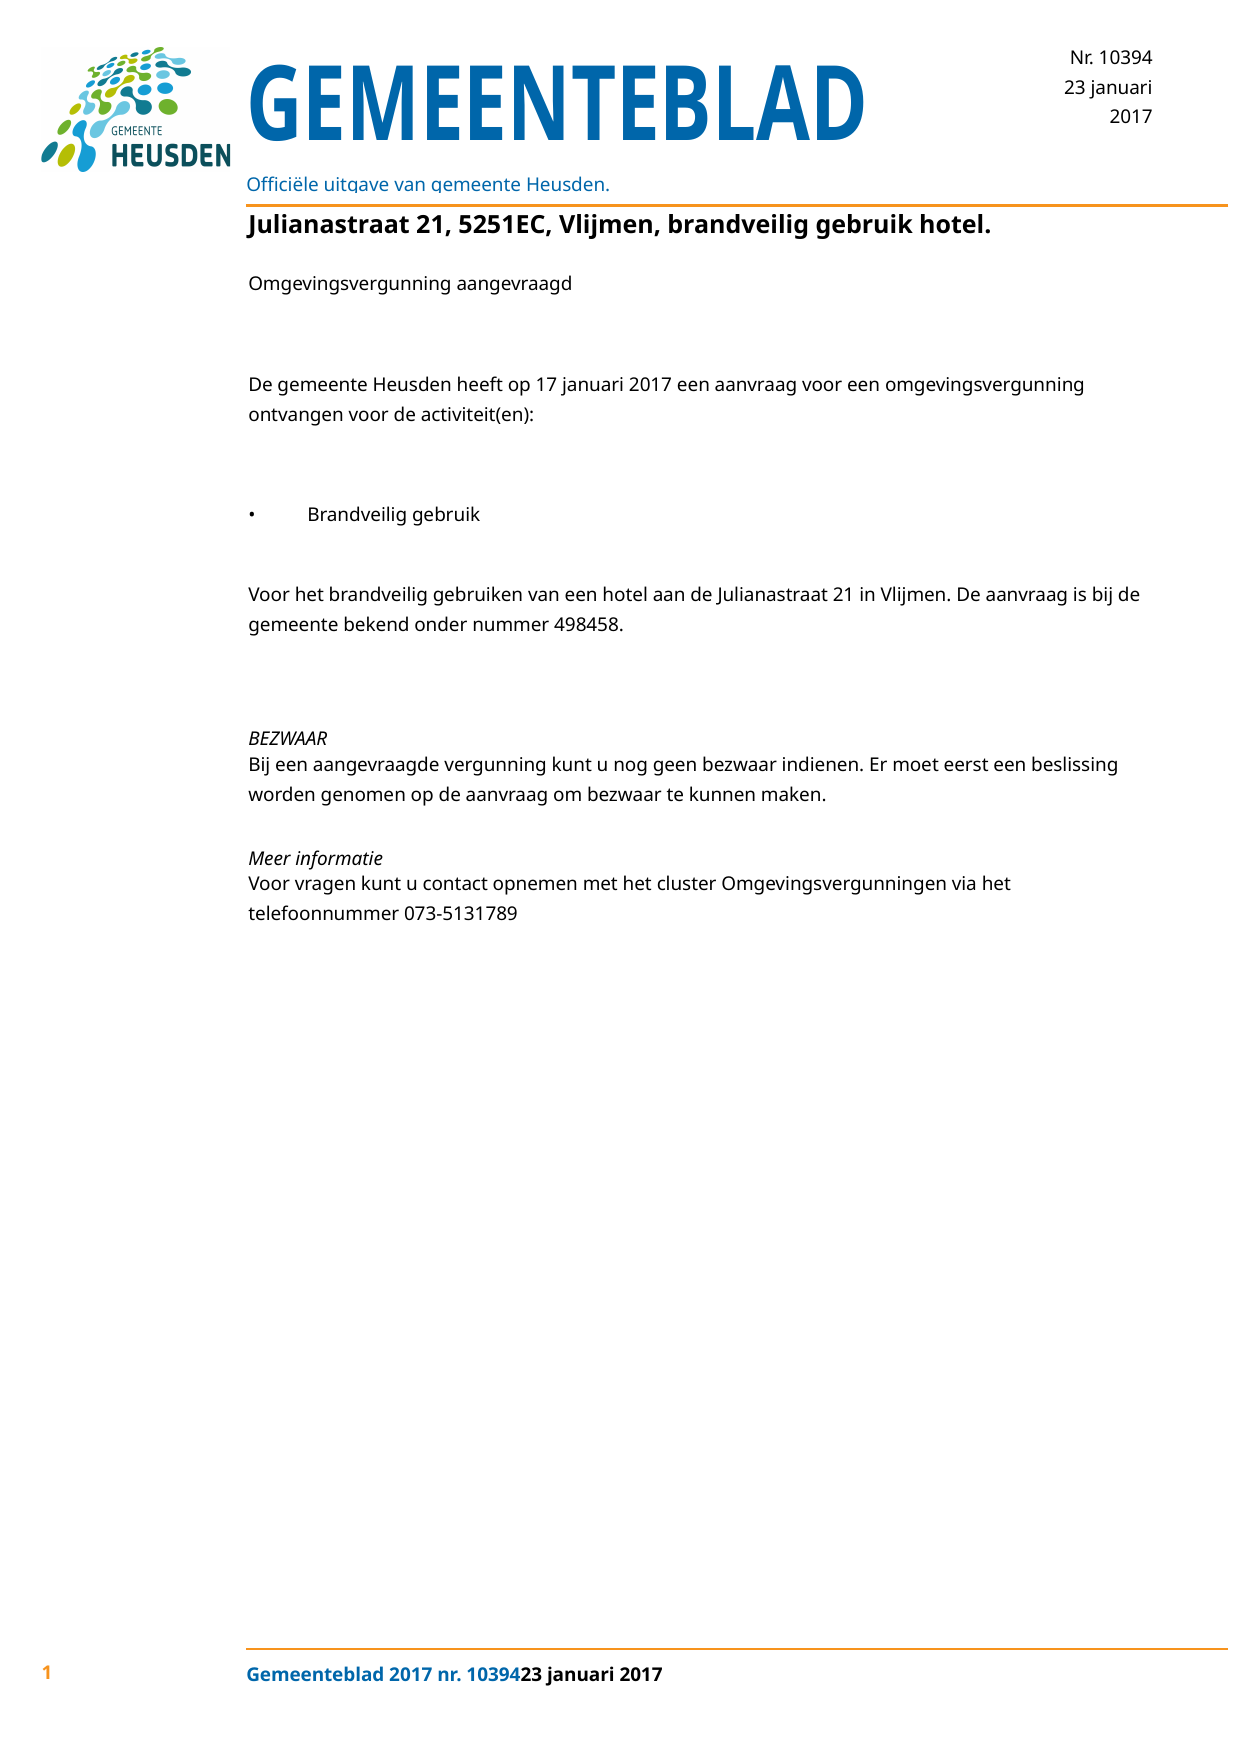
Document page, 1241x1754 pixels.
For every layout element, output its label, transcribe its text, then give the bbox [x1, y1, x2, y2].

picture [41, 47, 231, 172]
text BEZWAAR [248, 726, 1152, 751]
text Omgevingsvergunning aangevraagd [248, 270, 1152, 296]
text Julianastraat 21, 5251EC, Vlijmen, brandveilig gebruik hotel. [248, 207, 1152, 241]
list Brandveilig gebruik [248, 502, 1152, 527]
text Voor het brandveilig gebruiken van een hotel aan de Julianastraat 21 in Vlijmen. De aanvraag is bij de gemeente bekend onder nummer 498458. [248, 582, 1152, 637]
text De gemeente Heusden heeft op 17 januari 2017 een aanvraag voor een omgevingsvergunning ontvangen voor de activiteit(en): [248, 371, 1152, 426]
text Bij een aangevraagde vergunning kunt u nog geen bezwaar indienen. Er moet eerst een beslissing worden genomen op de aanvraag om bezwaar te kunnen maken. [248, 751, 1152, 807]
text Meer informatie [248, 845, 1152, 871]
text Voor vragen kunt u contact opnemen met het cluster Omgevingsvergunningen via het telefoonnummer 073-5131789 [248, 871, 1152, 926]
